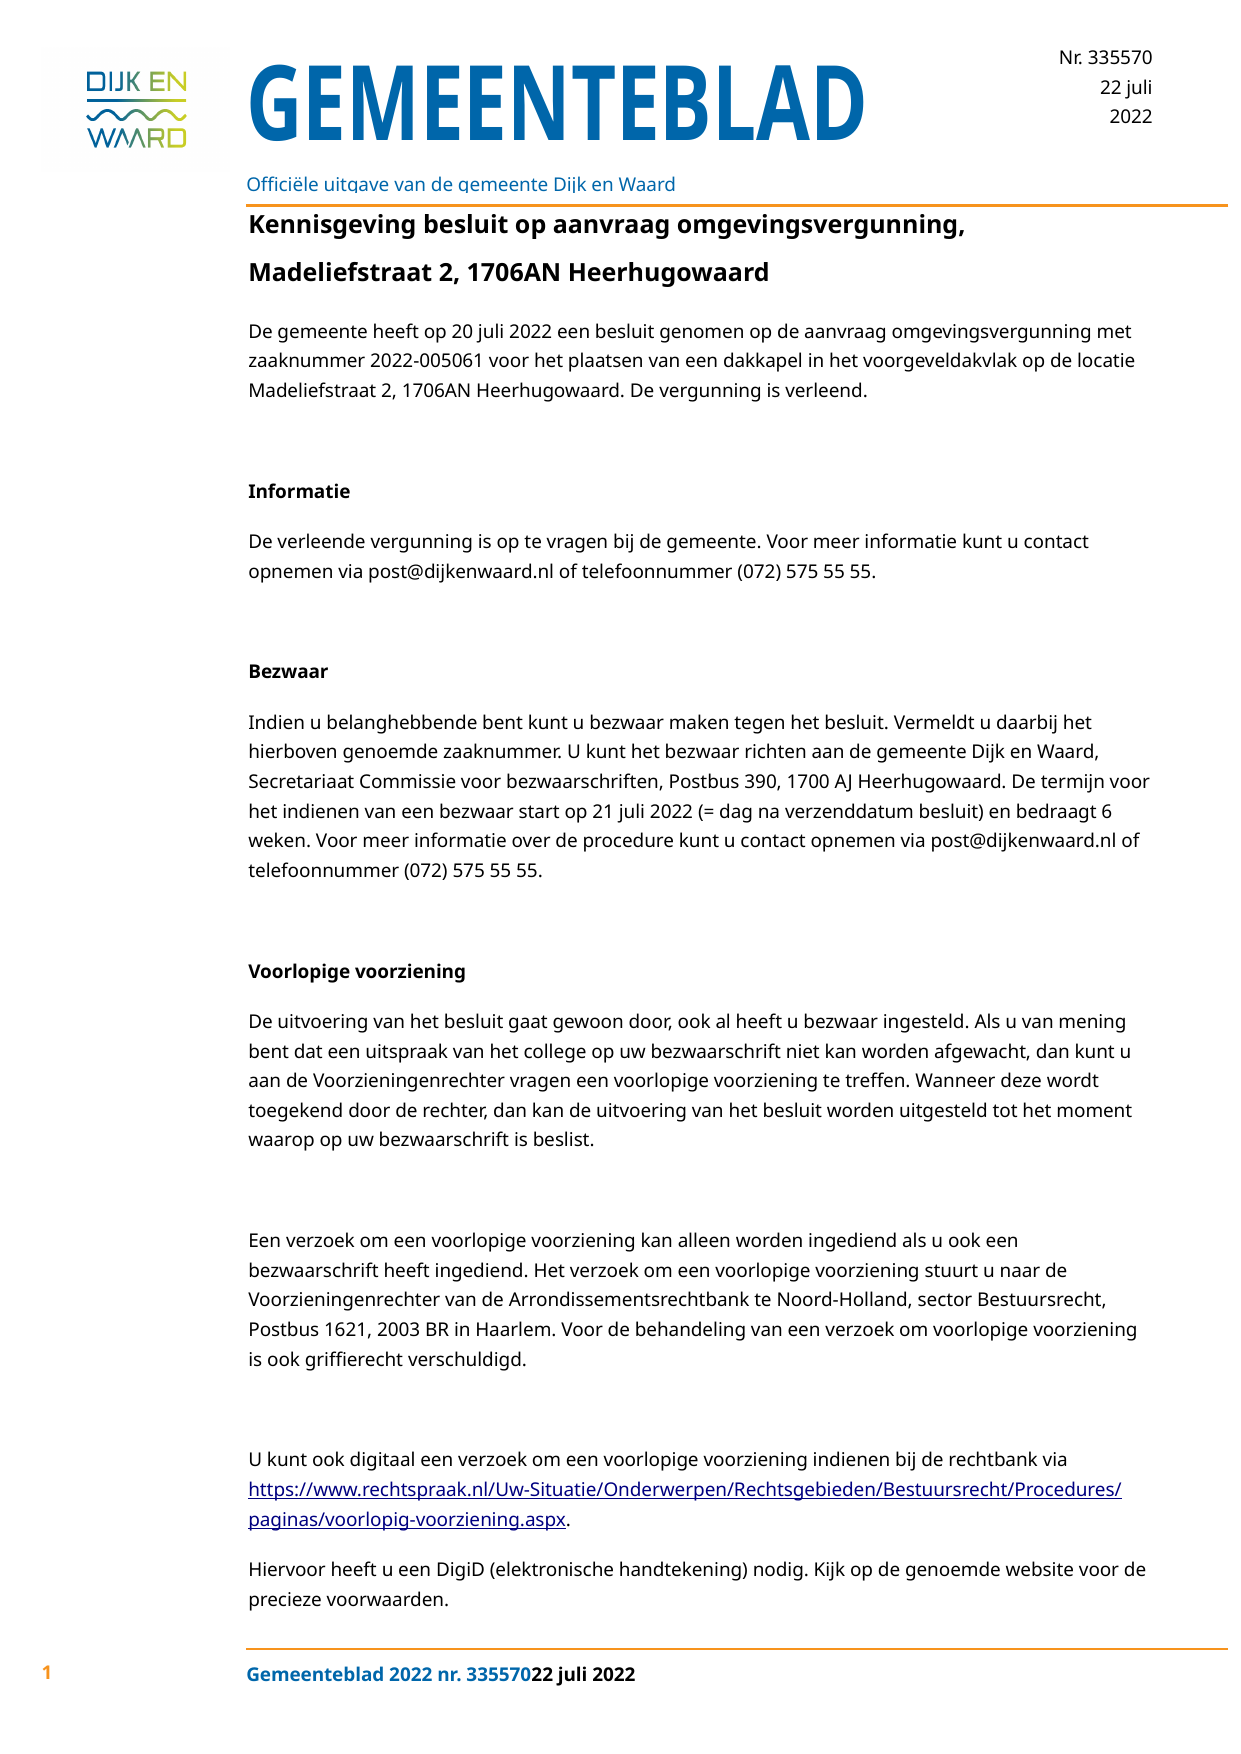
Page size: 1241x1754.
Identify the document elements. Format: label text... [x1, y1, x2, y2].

text De verleende vergunning is op te vragen bij de gemeente. Voor meer informatie kunt u contact opnemen via post@dijkenwaard.nl of telefoonnummer (072) 575 55 55. [248, 528, 1152, 584]
text Informatie [248, 478, 1152, 504]
text De gemeente heeft op 20 juli 2022 een besluit genomen op de aanvraag omgevingsvergunning met zaaknummer 2022-005061 voor het plaatsen van een dakkapel in het voorgeveldakvlak op de locatie Madeliefstraat 2, 1706AN Heerhugowaard. De vergunning is verleend. [248, 318, 1152, 403]
text Hiervoor heeft u een DigiD (elektronische handtekening) nodig. Kijk op de genoemde website voor de precieze voorwaarden. [248, 1556, 1152, 1612]
text Indien u belanghebbende bent kunt u bezwaar maken tegen het besluit. Vermeldt u daarbij het hierboven genoemde zaaknummer. U kunt het bezwaar richten aan de gemeente Dijk en Waard, Secretariaat Commissie voor bezwaarschriften, Postbus 390, 1700 AJ Heerhugowaard. De termijn voor het indienen van een bezwaar start op 21 juli 2022 (= dag na verzenddatum besluit) en bedraagt 6 weken. Voor meer informatie over de procedure kunt u contact opnemen via post@dijkenwaard.nl of telefoonnummer (072) 575 55 55. [248, 709, 1152, 883]
text U kunt ook digitaal een verzoek om een voorlopige voorziening indienen bij de rechtbank via https://www.rechtspraak.nl/Uw-Situatie/Onderwerpen/Rechtsgebieden/Bestuursrecht/Procedures/paginas/voorlopig-voorziening.aspx. [248, 1447, 1152, 1532]
text Kennisgeving besluit op aanvraag omgevingsvergunning, Madeliefstraat 2, 1706AN Heerhugowaard [248, 207, 1152, 288]
text Bezwaar [248, 659, 1152, 684]
text De uitvoering van het besluit gaat gewoon door, ook al heeft u bezwaar ingesteld. Als u van mening bent dat een uitspraak van het college op uw bezwaarschrift niet kan worden afgewacht, dan kunt u aan de Voorzieningenrechter vragen een voorlopige voorziening te treffen. Wanneer deze wordt toegekend door de rechter, dan kan de uitvoering van het besluit worden uitgesteld tot het moment waarop op uw bezwaarschrift is beslist. [248, 1008, 1152, 1152]
text Een verzoek om een voorlopige voorziening kan alleen worden ingediend als u ook een bezwaarschrift heeft ingediend. Het verzoek om een voorlopige voorziening stuurt u naar de Voorzieningenrechter van de Arrondissementsrechtbank te Noord-Holland, sector Bestuursrecht, Postbus 1621, 2003 BR in Haarlem. Voor de behandeling van een verzoek om voorlopige voorziening is ook griffierecht verschuldigd. [248, 1227, 1152, 1372]
picture [41, 47, 231, 172]
text Voorlopige voorziening [248, 958, 1152, 984]
